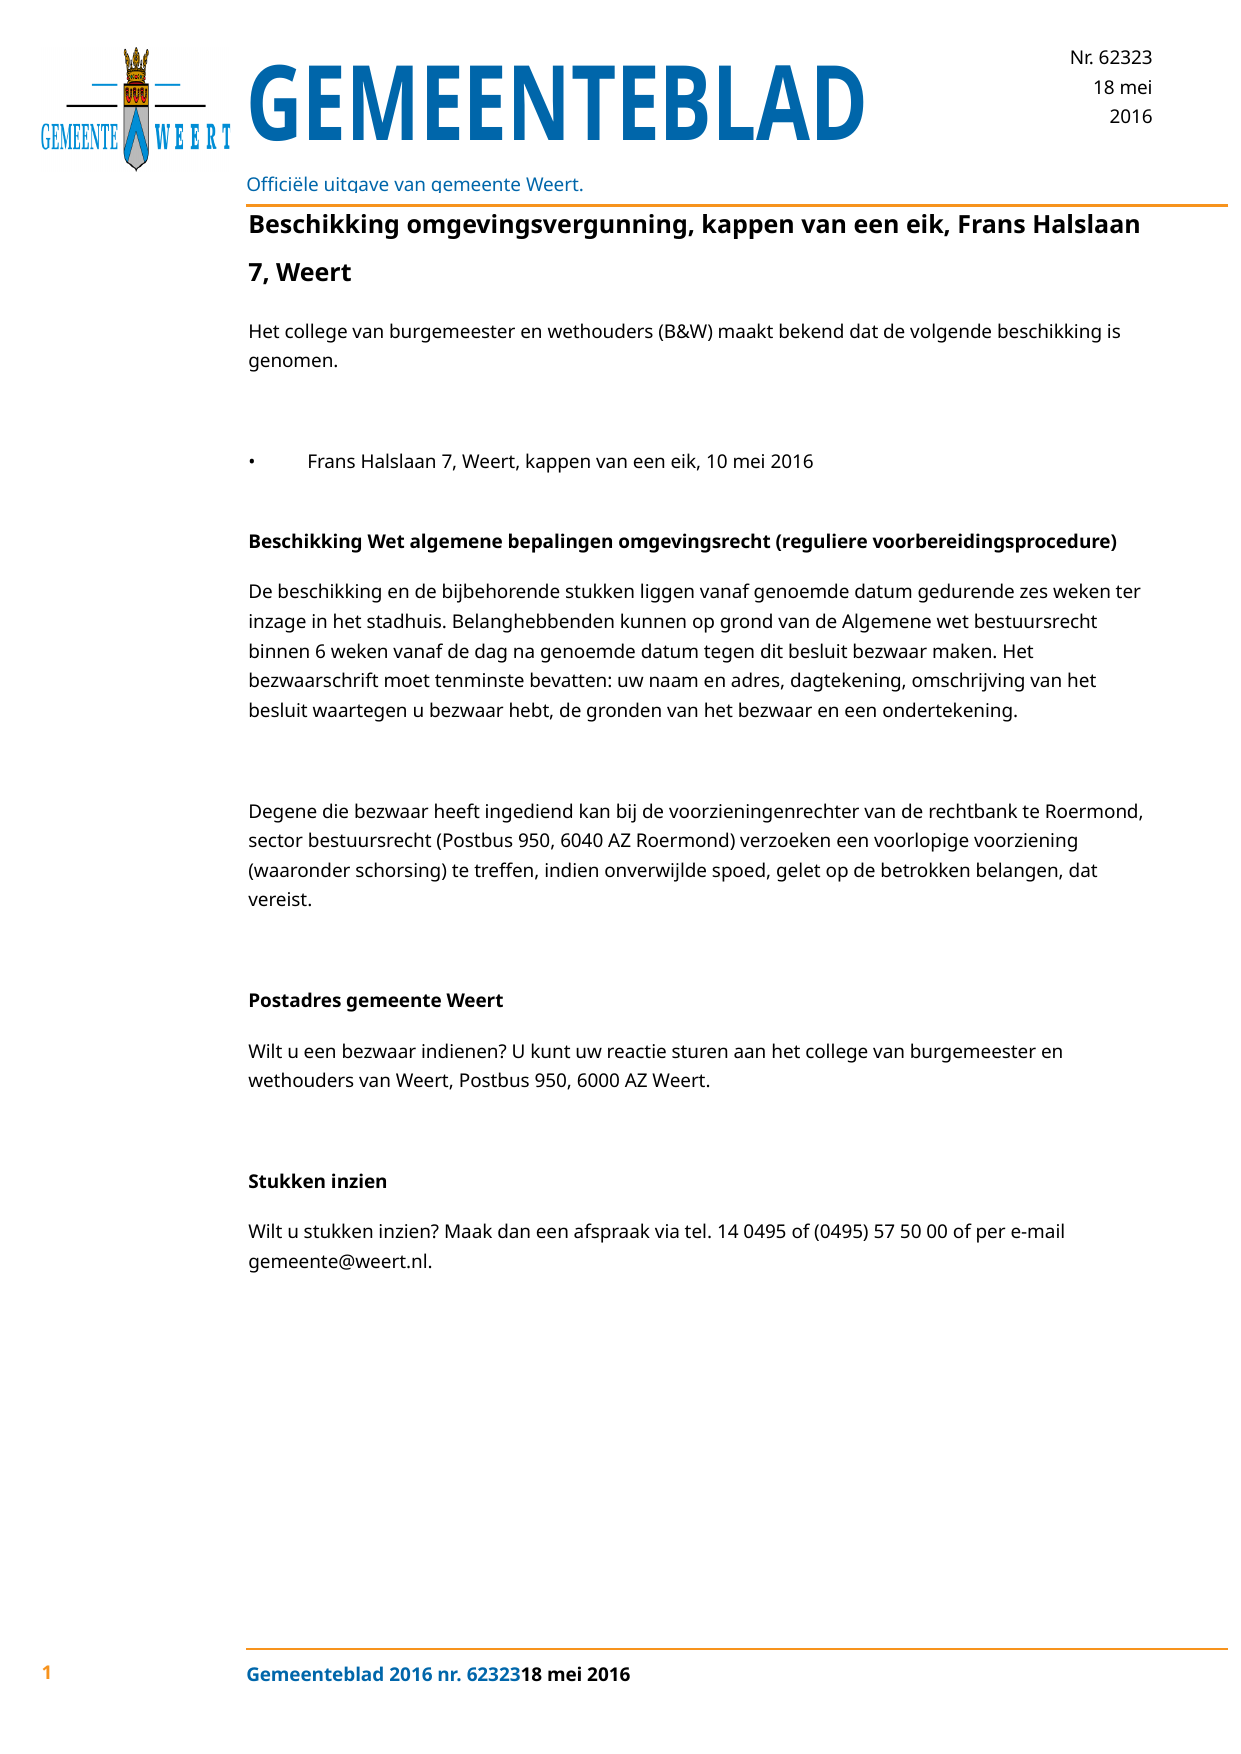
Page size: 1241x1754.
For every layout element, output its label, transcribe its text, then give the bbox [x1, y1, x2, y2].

text Beschikking omgevingsvergunning, kappen van een eik, Frans Halslaan 7, Weert [248, 207, 1152, 288]
text Beschikking Wet algemene bepalingen omgevingsrecht (reguliere voorbereidingsprocedure) [248, 528, 1152, 554]
text Wilt u stukken inzien? Maak dan een afspraak via tel. 14 0495 of (0495) 57 50 00 of per e-mail gemeente@weert.nl. [248, 1219, 1152, 1274]
text Stukken inzien [248, 1168, 1152, 1194]
text Wilt u een bezwaar indienen? U kunt uw reactie sturen aan het college van burgemeester en wethouders van Weert, Postbus 950, 6000 AZ Weert. [248, 1038, 1152, 1093]
picture [41, 47, 231, 172]
text Het college van burgemeester en wethouders (B&W) maakt bekend dat de volgende beschikking is genomen. [248, 318, 1152, 373]
list Frans Halslaan 7, Weert, kappen van een eik, 10 mei 2016 [248, 448, 1152, 474]
text Degene die bezwaar heeft ingediend kan bij de voorzieningenrechter van de rechtbank te Roermond, sector bestuursrecht (Postbus 950, 6040 AZ Roermond) verzoeken een voorlopige voorziening (waaronder schorsing) te treffen, indien onverwijlde spoed, gelet op de betrokken belangen, dat vereist. [248, 798, 1152, 912]
text De beschikking en de bijbehorende stukken liggen vanaf genoemde datum gedurende zes weken ter inzage in het stadhuis. Belanghebbenden kunnen op grond van de Algemene wet bestuursrecht binnen 6 weken vanaf de dag na genoemde datum tegen dit besluit bezwaar maken. Het bezwaarschrift moet tenminste bevatten: uw naam en adres, dagtekening, omschrijving van het besluit waartegen u bezwaar hebt, de gronden van het bezwaar en een ondertekening. [248, 579, 1152, 723]
text Postadres gemeente Weert [248, 987, 1152, 1013]
